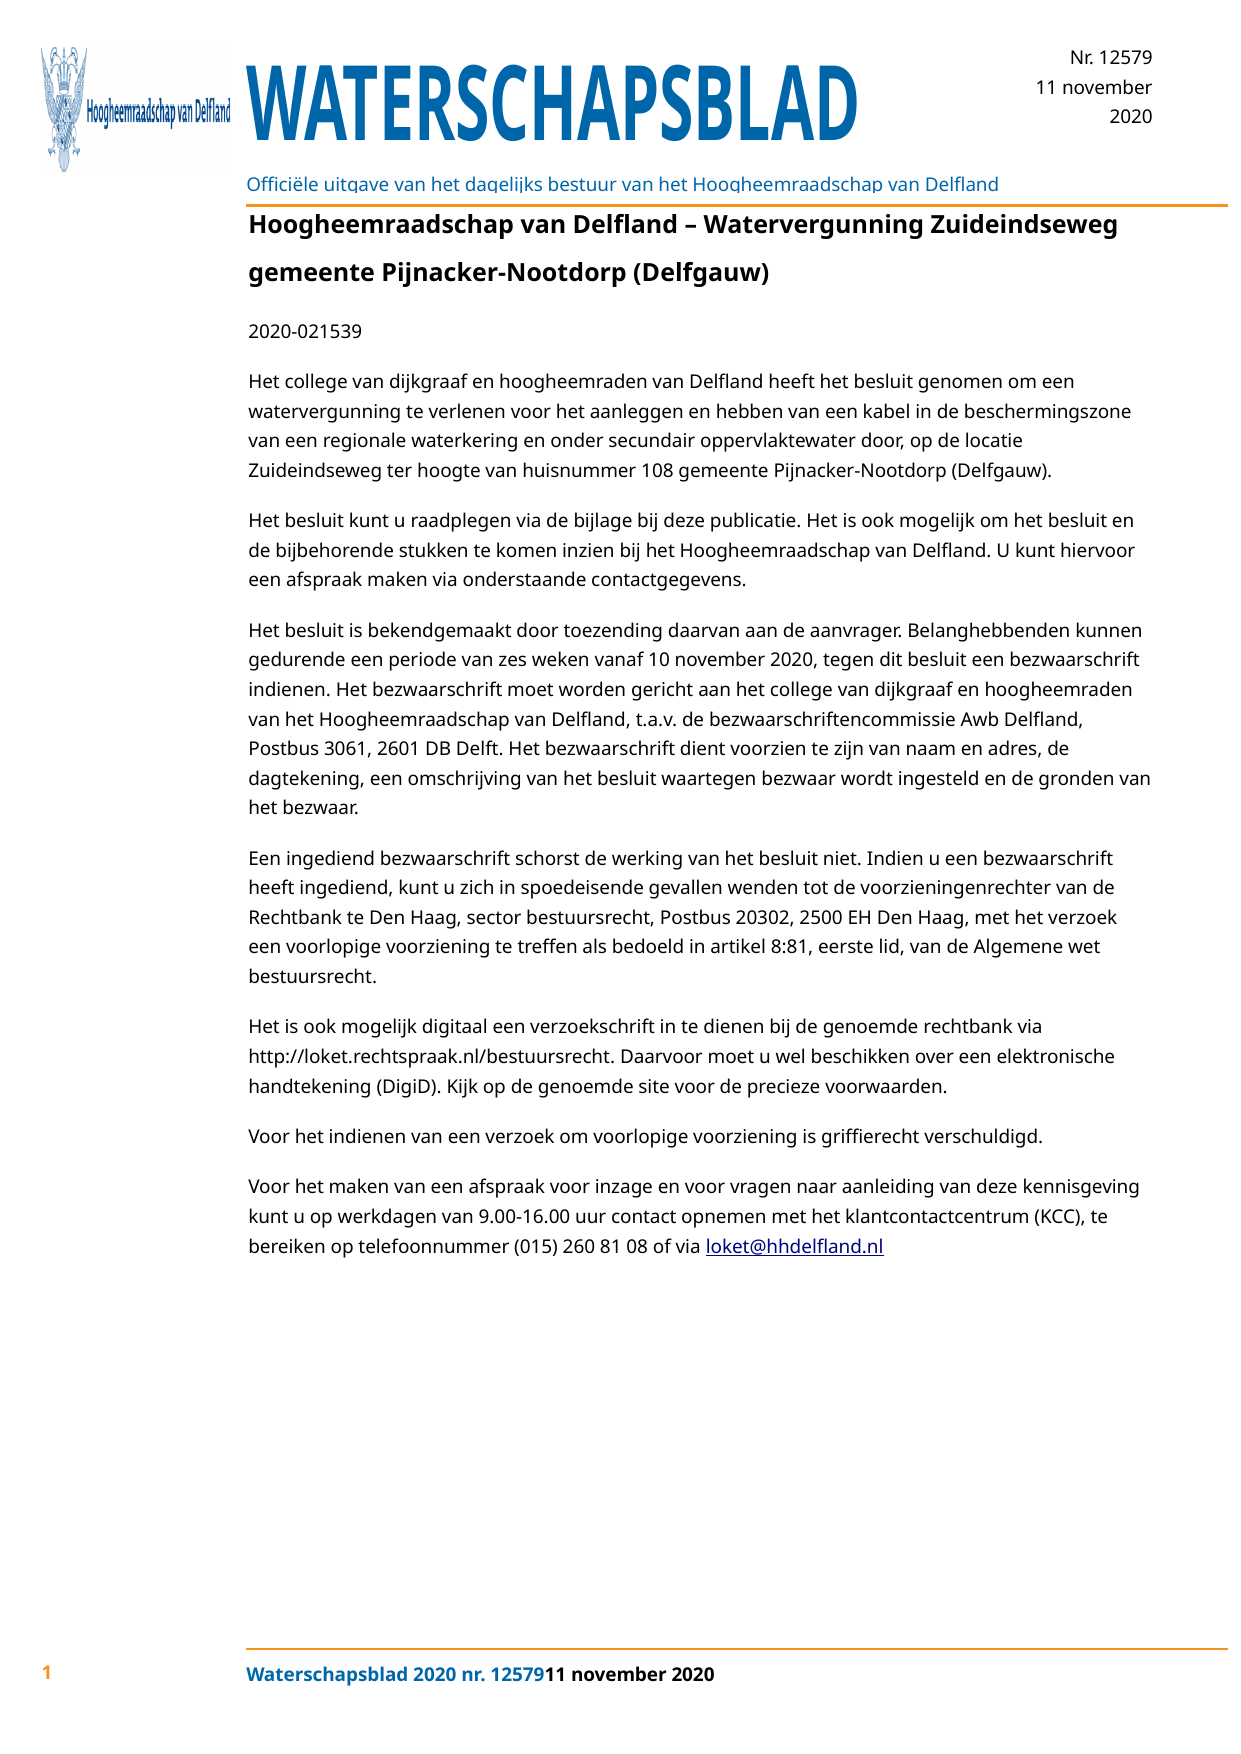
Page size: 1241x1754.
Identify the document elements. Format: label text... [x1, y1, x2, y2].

text Het besluit kunt u raadplegen via de bijlage bij deze publicatie. Het is ook mogelijk om het besluit en de bijbehorende stukken te komen inzien bij het Hoogheemraadschap van Delfland. U kunt hiervoor een afspraak maken via onderstaande contactgegevens. [248, 507, 1152, 592]
picture [41, 47, 231, 172]
text Het college van dijkgraaf en hoogheemraden van Delfland heeft het besluit genomen om een watervergunning te verlenen voor het aanleggen en hebben van een kabel in de beschermingszone van een regionale waterkering en onder secundair oppervlaktewater door, op de locatie Zuideindseweg ter hoogte van huisnummer 108 gemeente Pijnacker-Nootdorp (Delfgauw). [248, 368, 1152, 483]
text 2020-021539 [248, 318, 1152, 344]
text Het is ook mogelijk digitaal een verzoekschrift in te dienen bij de genoemde rechtbank via http://loket.rechtspraak.nl/bestuursrecht. Daarvoor moet u wel beschikken over een elektronische handtekening (DigiD). Kijk op de genoemde site voor de precieze voorwaarden. [248, 1014, 1152, 1099]
text Een ingediend bezwaarschrift schorst de werking van het besluit niet. Indien u een bezwaarschrift heeft ingediend, kunt u zich in spoedeisende gevallen wenden tot de voorzieningenrechter van de Rechtbank te Den Haag, sector bestuursrecht, Postbus 20302, 2500 EH Den Haag, met het verzoek een voorlopige voorziening te treffen als bedoeld in artikel 8:81, eerste lid, van de Algemene wet bestuursrecht. [248, 845, 1152, 989]
text Voor het indienen van een verzoek om voorlopige voorziening is griffierecht verschuldigd. [248, 1123, 1152, 1149]
text Hoogheemraadschap van Delfland – Watervergunning Zuideindseweg gemeente Pijnacker-Nootdorp (Delfgauw) [248, 207, 1152, 288]
text Voor het maken van een afspraak voor inzage en voor vragen naar aanleiding van deze kennisgeving kunt u op werkdagen van 9.00-16.00 uur contact opnemen met het klantcontactcentrum (KCC), te bereiken op telefoonnummer (015) 260 81 08 of via loket@hhdelfland.nl [248, 1174, 1152, 1259]
text Het besluit is bekendgemaakt door toezending daarvan aan de aanvrager. Belanghebbenden kunnen gedurende een periode van zes weken vanaf 10 november 2020, tegen dit besluit een bezwaarschrift indienen. Het bezwaarschrift moet worden gericht aan het college van dijkgraaf en hoogheemraden van het Hoogheemraadschap van Delfland, t.a.v. de bezwaarschriftencommissie Awb Delfland, Postbus 3061, 2601 DB Delft. Het bezwaarschrift dient voorzien te zijn van naam en adres, de dagtekening, een omschrijving van het besluit waartegen bezwaar wordt ingesteld en de gronden van het bezwaar. [248, 617, 1152, 820]
